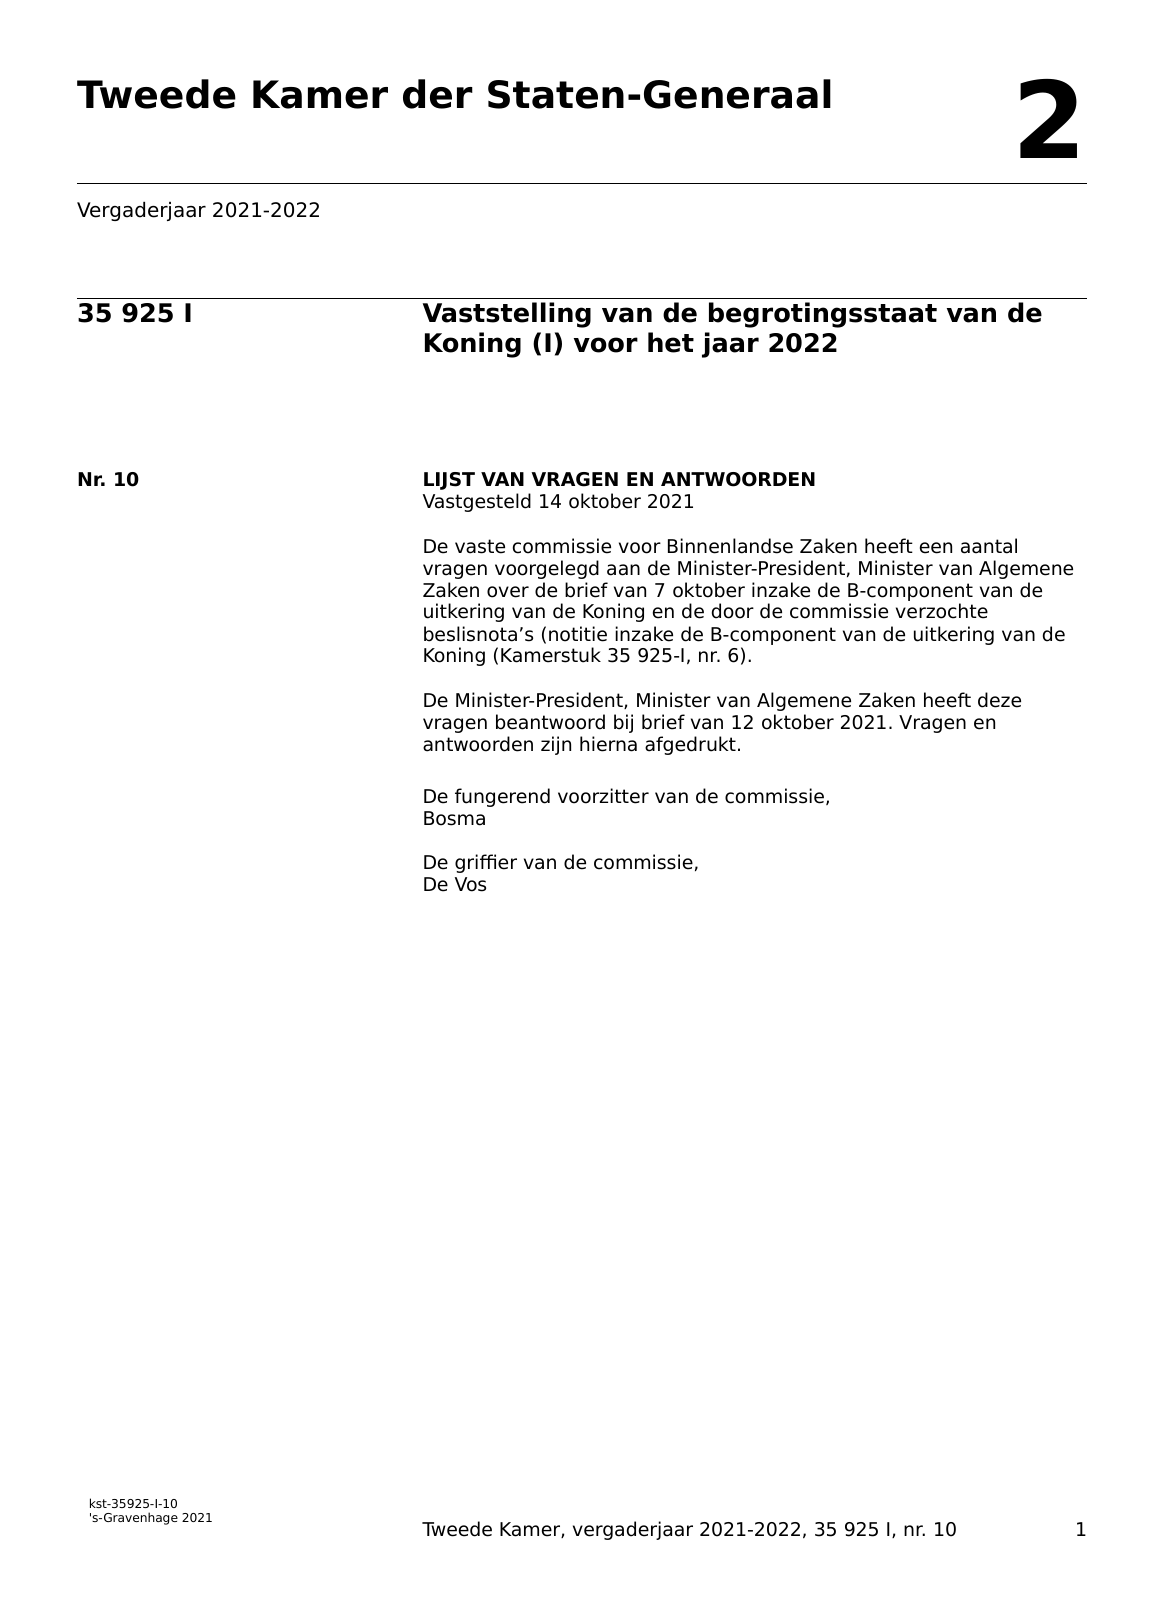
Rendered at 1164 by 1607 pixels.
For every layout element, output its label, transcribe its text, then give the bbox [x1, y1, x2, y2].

text De Minister-President, Minister van Algemene Zaken heeft deze vragen beantwoord bij brief van 12 oktober 2021. Vragen en antwoorden zijn hierna afgedrukt. [422, 689, 1087, 756]
table_header Tweede Kamer der Staten-Generaal [77, 59, 886, 183]
text 's-Gravenhage 2021 [88, 1511, 323, 1525]
text De vaste commissie voor Binnenlandse Zaken heeft een aantal vragen voorgelegd aan de Minister-President, Minister van Algemene Zaken over de brief van 7 oktober inzake de B-component van de uitkering van de Koning en de door de commissie verzochte beslisnota’s (notitie inzake de B-component van de uitkering van de Koning (Kamerstuk 35 925-I, nr. 6). [422, 536, 1087, 667]
subtitle 35 925 I Vaststelling van de begrotingsstaat van de Koning (I) voor het jaar 2022 [77, 299, 1087, 358]
table_header 2 [886, 59, 1087, 183]
text De griffier van de commissie, De Vos [422, 852, 1087, 896]
text Vastgesteld 14 oktober 2021 [422, 491, 1087, 513]
text De fungerend voorzitter van de commissie, Bosma [422, 786, 1087, 829]
text kst-35925-I-10 [88, 1497, 323, 1511]
subtitle Nr. 10 LIJST VAN VRAGEN EN ANTWOORDEN [77, 469, 1087, 491]
table_cell Vergaderjaar 2021-2022 [77, 184, 1087, 298]
